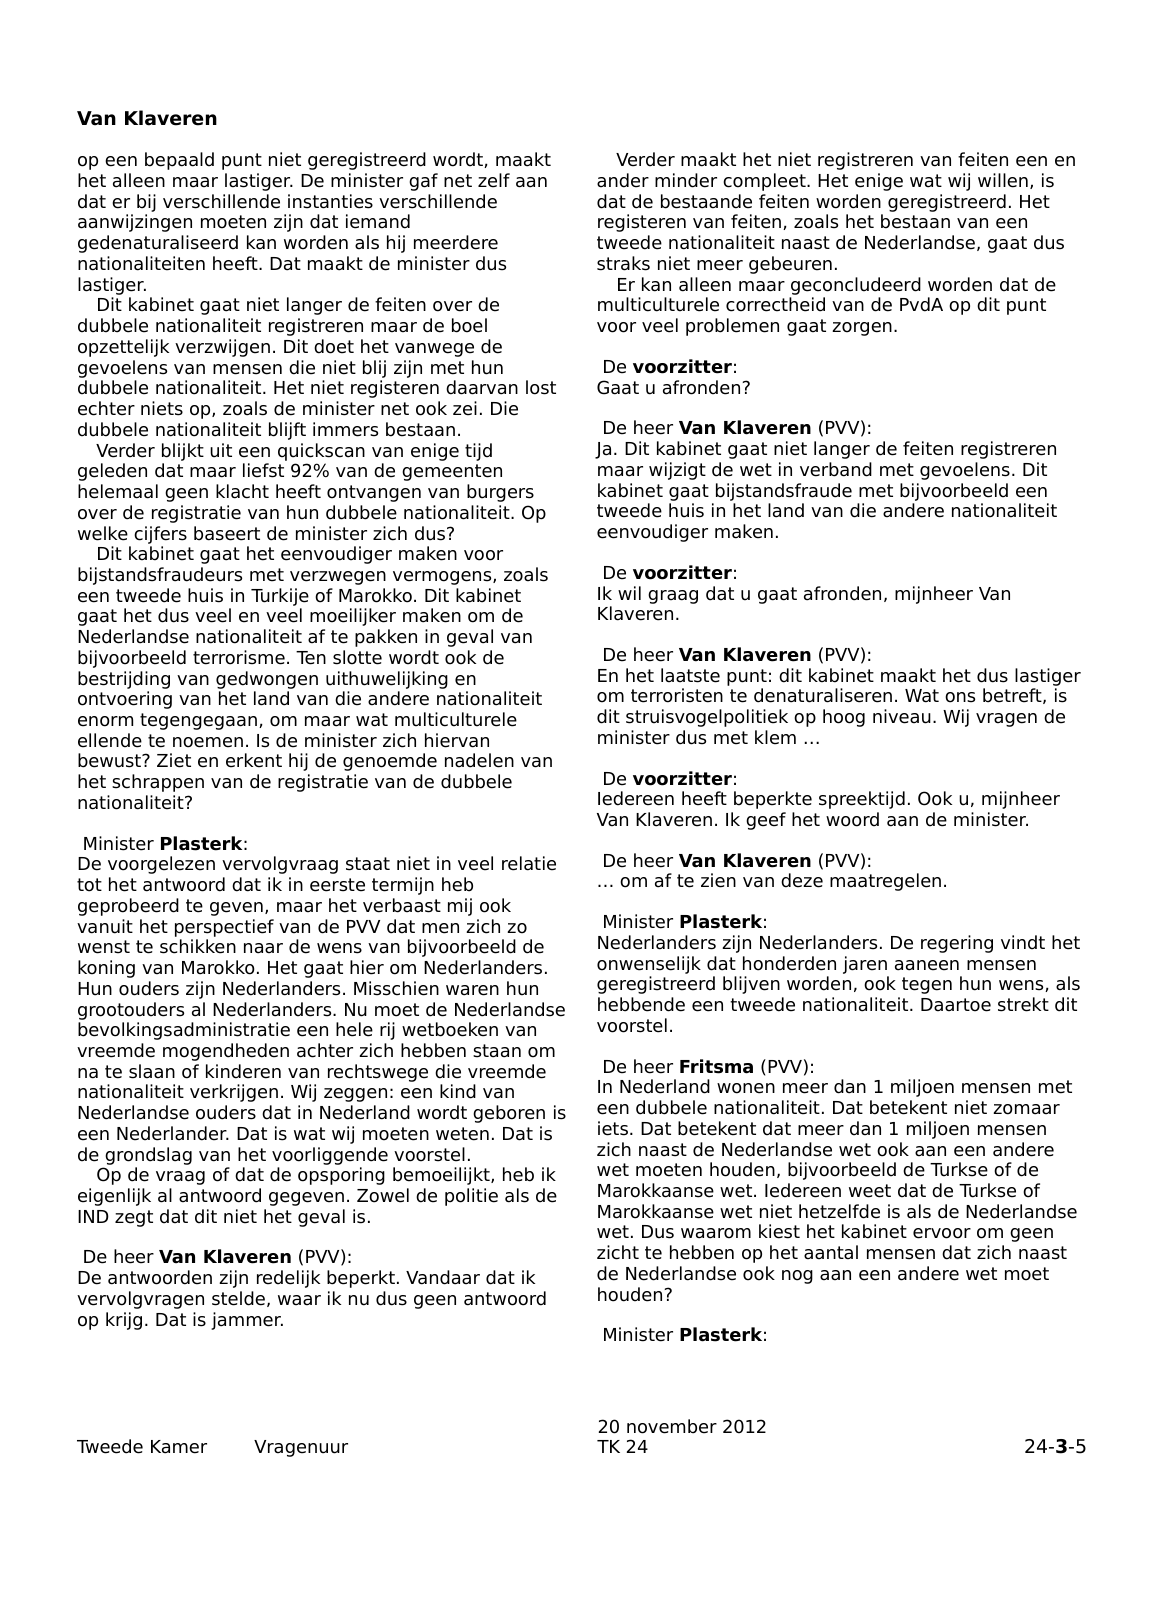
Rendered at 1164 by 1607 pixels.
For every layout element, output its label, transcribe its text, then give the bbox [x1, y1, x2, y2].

text De heer Van Klaveren (PVV): [596, 645, 1087, 666]
text … om af te zien van deze maatregelen. [596, 871, 1087, 892]
text De voorgelezen vervolgvraag staat niet in veel relatie tot het antwoord dat ik in eerste termijn heb geprobeerd te geven, maar het verbaast mij ook vanuit het perspectief van de PVV dat men zich zo wenst te schikken naar de wens van bijvoorbeeld de koning van Marokko. Het gaat hier om Nederlanders. Hun ouders zijn Nederlanders. Misschien waren hun grootouders al Nederlanders. Nu moet de Nederlandse bevolkingsadministratie een hele rij wetboeken van vreemde mogendheden achter zich hebben staan om na te slaan of kinderen van rechtswege die vreemde nationaliteit verkrijgen. Wij zeggen: een kind van Nederlandse ouders dat in Nederland wordt geboren is een Nederlander. Dat is wat wij moeten weten. Dat is de grondslag van het voorliggende voorstel. [77, 854, 567, 1165]
text Op de vraag of dat de opsporing bemoeilijkt, heb ik eigenlijk al antwoord gegeven. Zowel de politie als de IND zegt dat dit niet het geval is. [77, 1165, 567, 1227]
text Gaat u afronden? [596, 377, 1087, 398]
text Nederlanders zijn Nederlanders. De regering vindt het onwenselijk dat honderden jaren aaneen mensen geregistreerd blijven worden, ook tegen hun wens, als hebbende een tweede nationaliteit. Daartoe strekt dit voorstel. [596, 933, 1087, 1036]
text De antwoorden zijn redelijk beperkt. Vandaar dat ik vervolgvragen stelde, waar ik nu dus geen antwoord op krijg. Dat is jammer. [77, 1268, 567, 1330]
text op een bepaald punt niet geregistreerd wordt, maakt het alleen maar lastiger. De minister gaf net zelf aan dat er bij verschillende instanties verschillende aanwijzingen moeten zijn dat iemand gedenaturaliseerd kan worden als hij meerdere nationaliteiten heeft. Dat maakt de minister dus lastiger. [77, 150, 567, 295]
text Dit kabinet gaat het eenvoudiger maken voor bijstandsfraudeurs met verzwegen vermogens, zoals een tweede huis in Turkije of Marokko. Dit kabinet gaat het dus veel en veel moeilijker maken om de Nederlandse nationaliteit af te pakken in geval van bijvoorbeeld terrorisme. Ten slotte wordt ook de bestrijding van gedwongen uithuwelijking en ontvoering van het land van die andere nationaliteit enorm tegengegaan, om maar wat multiculturele ellende te noemen. Is de minister zich hiervan bewust? Ziet en erkent hij de genoemde nadelen van het schrappen van de registratie van de dubbele nationaliteit? [77, 544, 567, 813]
text En het laatste punt: dit kabinet maakt het dus lastiger om terroristen te denaturaliseren. Wat ons betreft, is dit struisvogelpolitiek op hoog niveau. Wij vragen de minister dus met klem … [596, 666, 1087, 748]
text De voorzitter: [596, 768, 1087, 789]
text Minister Plasterk: [77, 833, 567, 854]
text Minister Plasterk: [596, 912, 1087, 933]
text De voorzitter: [596, 357, 1087, 377]
text De heer Van Klaveren (PVV): [77, 1247, 567, 1268]
text Verder maakt het niet registreren van feiten een en ander minder compleet. Het enige wat wij willen, is dat de bestaande feiten worden geregistreerd. Het registeren van feiten, zoals het bestaan van een tweede nationaliteit naast de Nederlandse, gaat dus straks niet meer gebeuren. [596, 150, 1087, 274]
text Ja. Dit kabinet gaat niet langer de feiten registreren maar wijzigt de wet in verband met gevoelens. Dit kabinet gaat bijstandsfraude met bijvoorbeeld een tweede huis in het land van die andere nationaliteit eenvoudiger maken. [596, 439, 1087, 543]
text In Nederland wonen meer dan 1 miljoen mensen met een dubbele nationaliteit. Dat betekent niet zomaar iets. Dat betekent dat meer dan 1 miljoen mensen zich naast de Nederlandse wet ook aan een andere wet moeten houden, bijvoorbeeld de Turkse of de Marokkaanse wet. Iedereen weet dat de Turkse of Marokkaanse wet niet hetzelfde is als de Nederlandse wet. Dus waarom kiest het kabinet ervoor om geen zicht te hebben op het aantal mensen dat zich naast de Nederlandse ook nog aan een andere wet moet houden? [596, 1077, 1087, 1305]
text De heer Van Klaveren (PVV): [596, 418, 1087, 439]
text De heer Fritsma (PVV): [596, 1056, 1087, 1077]
text Ik wil graag dat u gaat afronden, mijnheer Van Klaveren. [596, 583, 1087, 625]
text De heer Van Klaveren (PVV): [596, 851, 1087, 871]
text Iedereen heeft beperkte spreektijd. Ook u, mijnheer Van Klaveren. Ik geef het woord aan de minister. [596, 789, 1087, 831]
text Minister Plasterk: [596, 1325, 1087, 1346]
text Er kan alleen maar geconcludeerd worden dat de multiculturele correctheid van de PvdA op dit punt voor veel problemen gaat zorgen. [596, 274, 1087, 337]
text Dit kabinet gaat niet langer de feiten over de dubbele nationaliteit registreren maar de boel opzettelijk verzwijgen. Dit doet het vanwege de gevoelens van mensen die niet blij zijn met hun dubbele nationaliteit. Het niet registeren daarvan lost echter niets op, zoals de minister net ook zei. Die dubbele nationaliteit blijft immers bestaan. [77, 295, 567, 440]
text Verder blijkt uit een quickscan van enige tijd geleden dat maar liefst 92% van de gemeenten helemaal geen klacht heeft ontvangen van burgers over de registratie van hun dubbele nationaliteit. Op welke cijfers baseert de minister zich dus? [77, 440, 567, 544]
text De voorzitter: [596, 563, 1087, 583]
